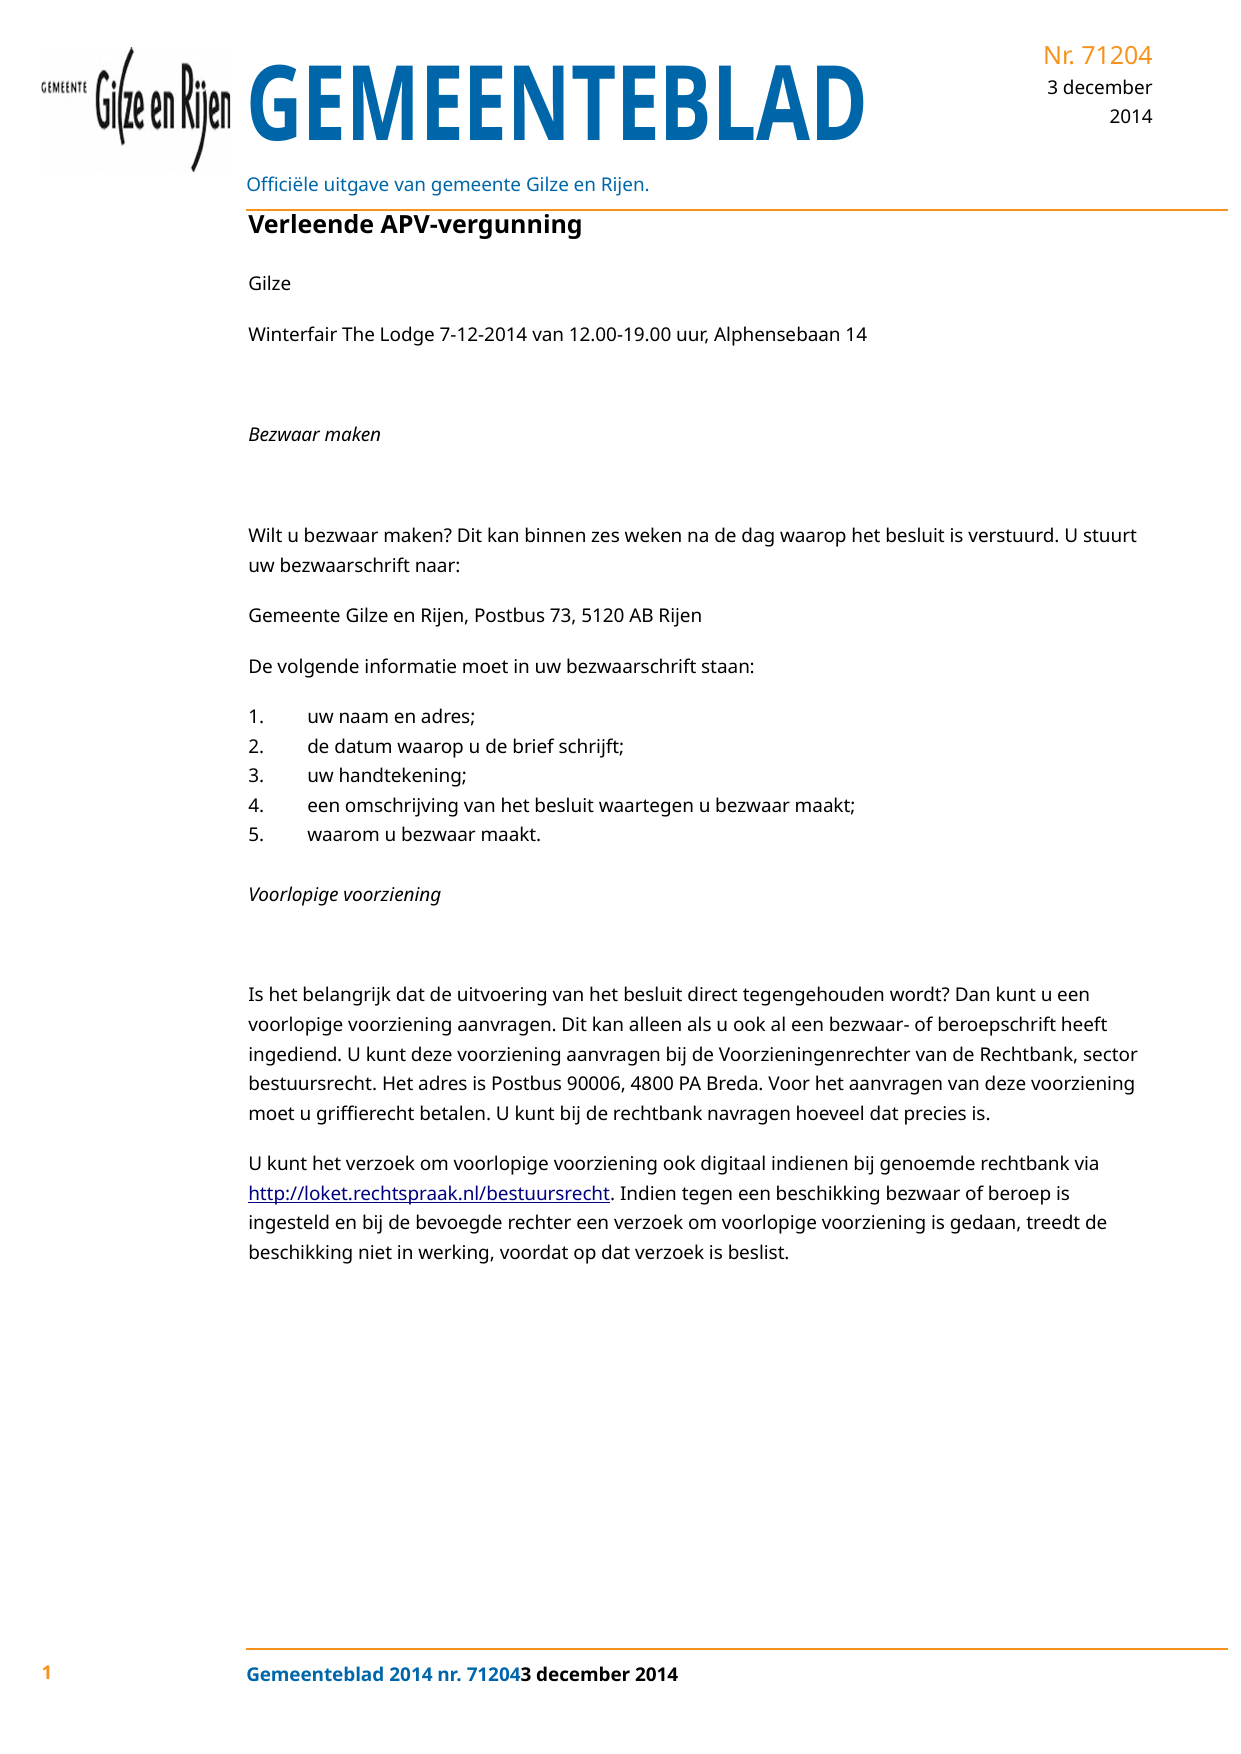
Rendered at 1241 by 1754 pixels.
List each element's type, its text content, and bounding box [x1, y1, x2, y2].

list waarom u bezwaar maakt. [248, 822, 1152, 847]
list de datum waarop u de brief schrijft; [248, 733, 1152, 758]
picture [41, 47, 231, 172]
text Wilt u bezwaar maken? Dit kan binnen zes weken na de dag waarop het besluit is verstuurd. U stuurt uw bezwaarschrift naar: [248, 522, 1152, 578]
text Voorlopige voorziening [248, 881, 1152, 906]
text Bezwaar maken [248, 422, 1152, 447]
text Gemeente Gilze en Rijen, Postbus 73, 5120 AB Rijen [248, 602, 1152, 628]
text De volgende informatie moet in uw bezwaarschrift staan: [248, 653, 1152, 678]
text U kunt het verzoek om voorlopige voorziening ook digitaal indienen bij genoemde rechtbank via http://loket.rechtspraak.nl/bestuursrecht. Indien tegen een beschikking bezwaar of beroep is ingesteld en bij de bevoegde rechter een verzoek om voorlopige voorziening is gedaan, treedt de beschikking niet in werking, voordat op dat verzoek is beslist. [248, 1150, 1152, 1265]
text Verleende APV-vergunning [248, 211, 1152, 241]
list uw handtekening; [248, 762, 1152, 788]
text Gilze [248, 270, 1152, 296]
list een omschrijving van het besluit waartegen u bezwaar maakt; [248, 792, 1152, 818]
text Is het belangrijk dat de uitvoering van het besluit direct tegengehouden wordt? Dan kunt u een voorlopige voorziening aanvragen. Dit kan alleen als u ook al een bezwaar- of beroepschrift heeft ingediend. U kunt deze voorziening aanvragen bij de Voorzieningenrechter van de Rechtbank, sector bestuursrecht. Het adres is Postbus 90006, 4800 PA Breda. Voor het aanvragen van deze voorziening moet u griffierecht betalen. U kunt bij de rechtbank navragen hoeveel dat precies is. [248, 982, 1152, 1126]
text Winterfair The Lodge 7-12-2014 van 12.00-19.00 uur, Alphensebaan 14 [248, 321, 1152, 346]
list uw naam en adres; [248, 703, 1152, 729]
